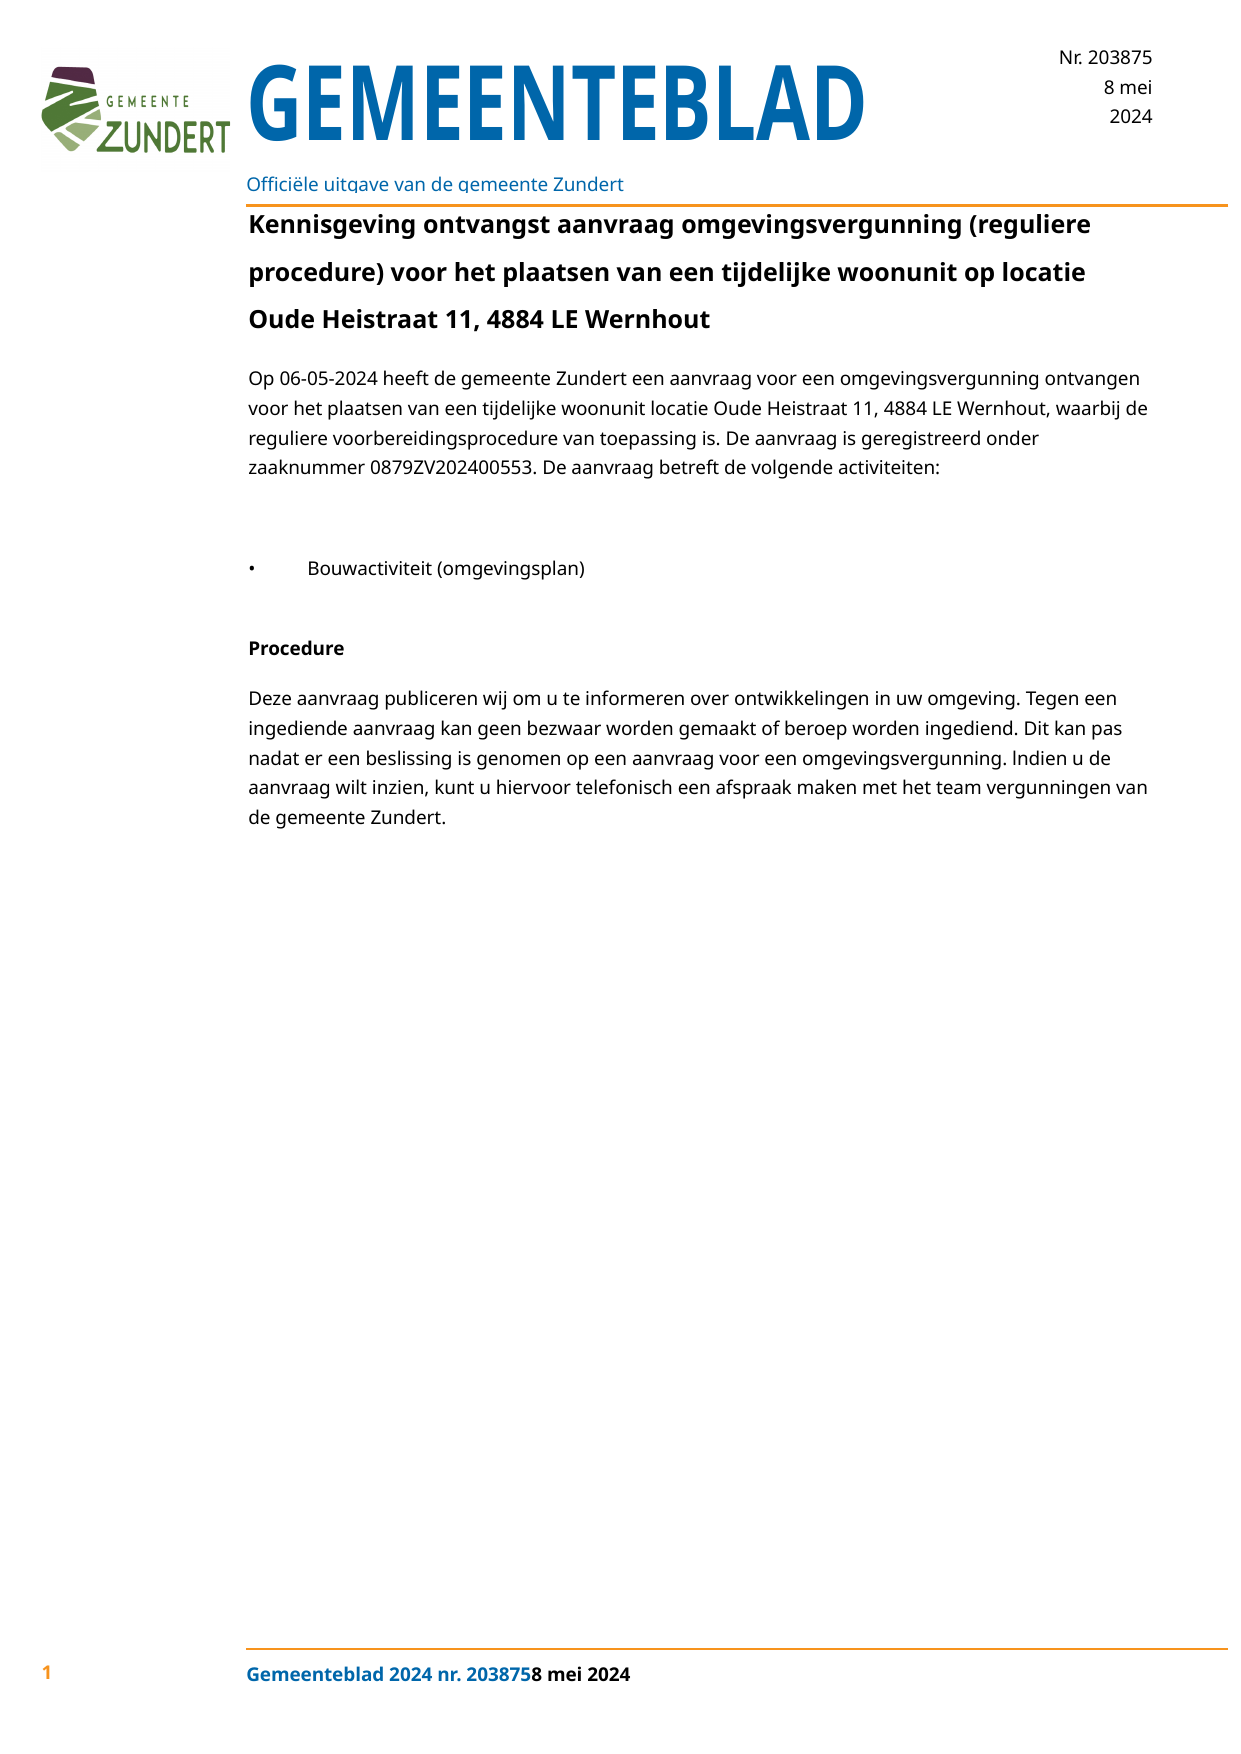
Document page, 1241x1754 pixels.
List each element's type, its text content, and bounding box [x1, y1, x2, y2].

picture [41, 47, 231, 172]
list Bouwactiviteit (omgevingsplan) [248, 555, 1152, 581]
text Kennisgeving ontvangst aanvraag omgevingsvergunning (reguliere procedure) voor het plaatsen van een tijdelijke woonunit op locatie Oude Heistraat 11, 4884 LE Wernhout [248, 207, 1152, 336]
text Op 06-05-2024 heeft de gemeente Zundert een aanvraag voor een omgevingsvergunning ontvangen voor het plaatsen van een tijdelijke woonunit locatie Oude Heistraat 11, 4884 LE Wernhout, waarbij de reguliere voorbereidingsprocedure van toepassing is. De aanvraag is geregistreerd onder zaaknummer 0879ZV202400553. De aanvraag betreft de volgende activiteiten: [248, 366, 1152, 480]
text Deze aanvraag publiceren wij om u te informeren over ontwikkelingen in uw omgeving. Tegen een ingediende aanvraag kan geen bezwaar worden gemaakt of beroep worden ingediend. Dit kan pas nadat er een beslissing is genomen op een aanvraag voor een omgevingsvergunning. lndien u de aanvraag wilt inzien, kunt u hiervoor telefonisch een afspraak maken met het team vergunningen van de gemeente Zundert. [248, 686, 1152, 829]
text Procedure [248, 635, 1152, 661]
